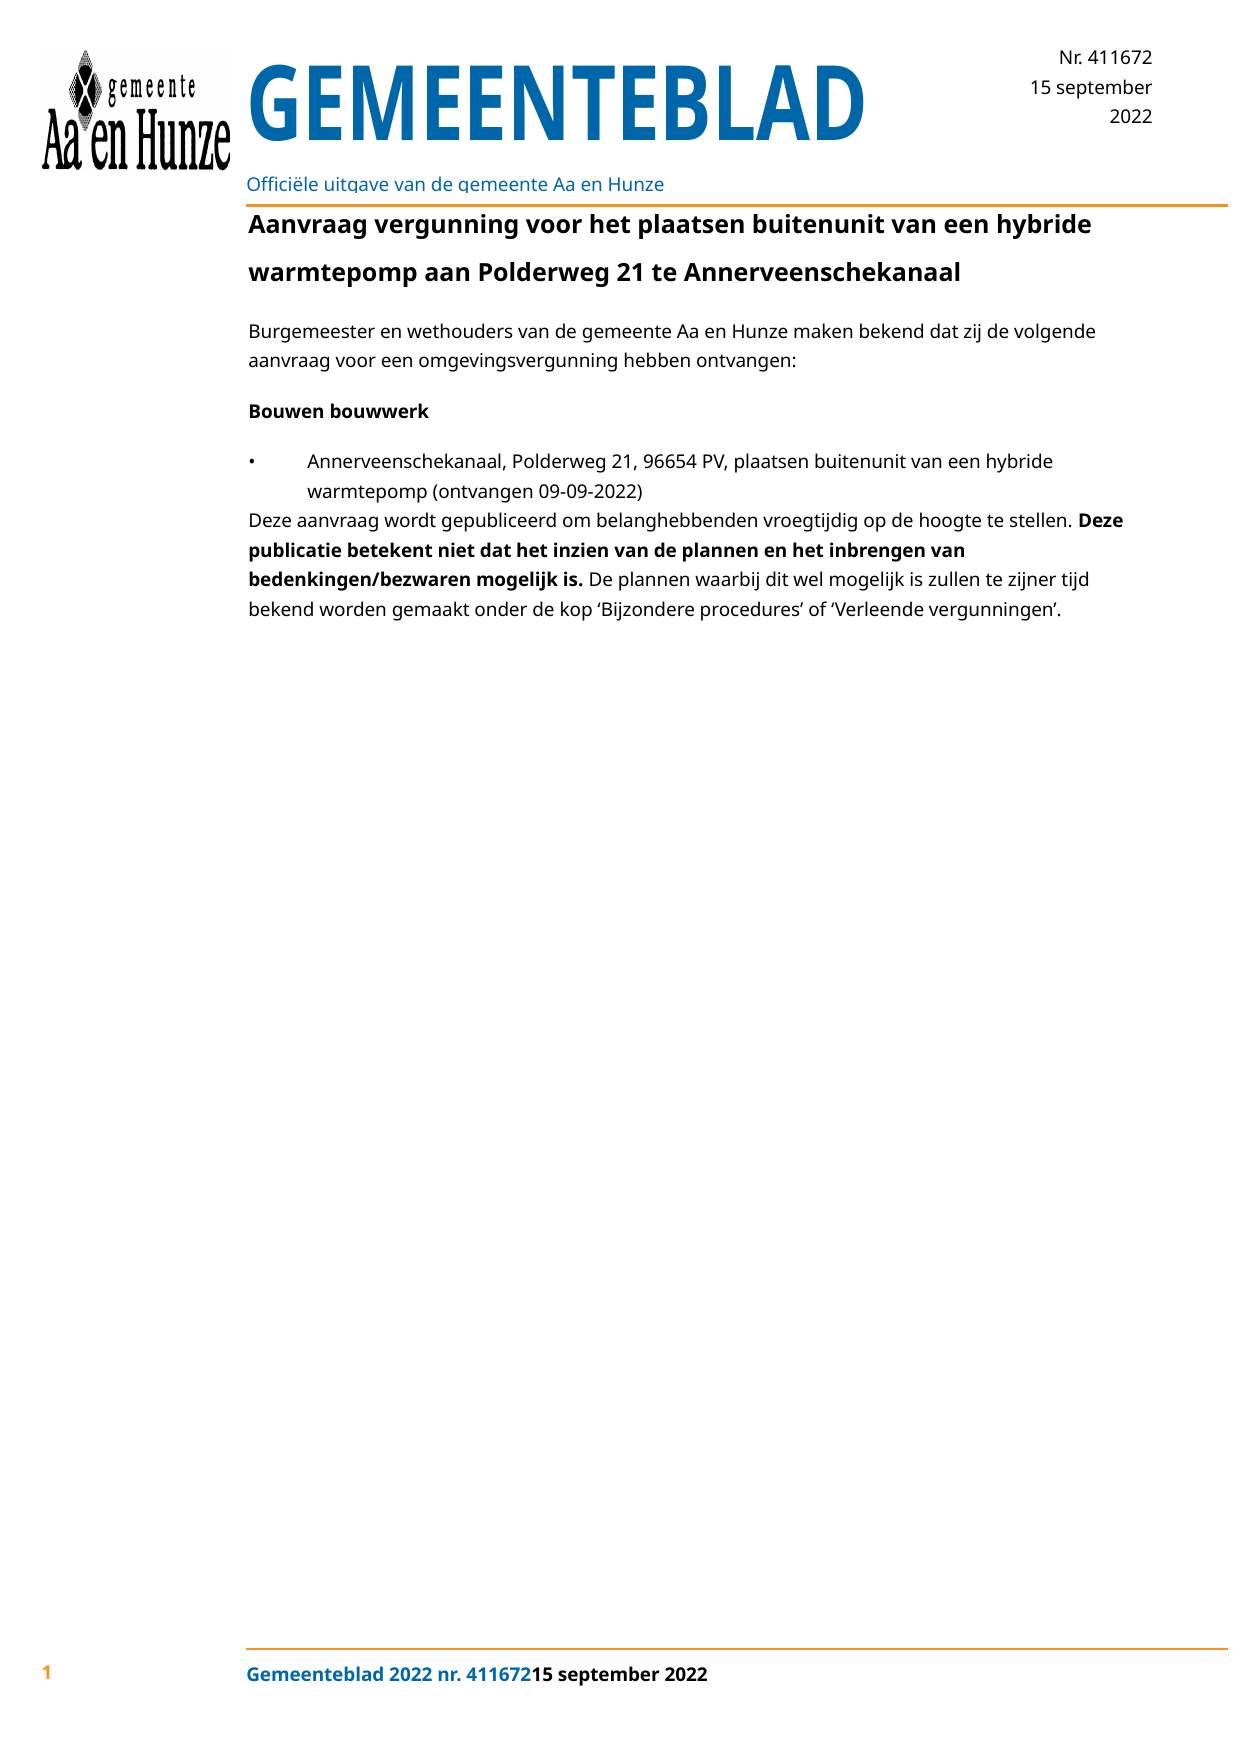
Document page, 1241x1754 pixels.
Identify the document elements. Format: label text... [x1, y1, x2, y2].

text Bouwen bouwwerk [248, 398, 1152, 424]
text Deze aanvraag wordt gepubliceerd om belanghebbenden vroegtijdig op de hoogte te stellen. Deze publicatie betekent niet dat het inzien van de plannen en het inbrengen van bedenkingen/bezwaren mogelijk is. De plannen waarbij dit wel mogelijk is zullen te zijner tijd bekend worden gemaakt onder de kop ‘Bijzondere procedures’ of ‘Verleende vergunningen’. [248, 507, 1152, 622]
text Aanvraag vergunning voor het plaatsen buitenunit van een hybride warmtepomp aan Polderweg 21 te Annerveenschekanaal [248, 207, 1152, 288]
picture [41, 47, 231, 172]
text Burgemeester en wethouders van de gemeente Aa en Hunze maken bekend dat zij de volgende aanvraag voor een omgevingsvergunning hebben ontvangen: [248, 318, 1152, 373]
list Annerveenschekanaal, Polderweg 21, 96654 PV, plaatsen buitenunit van een hybride warmtepomp (ontvangen 09-09-2022) [248, 448, 1152, 504]
